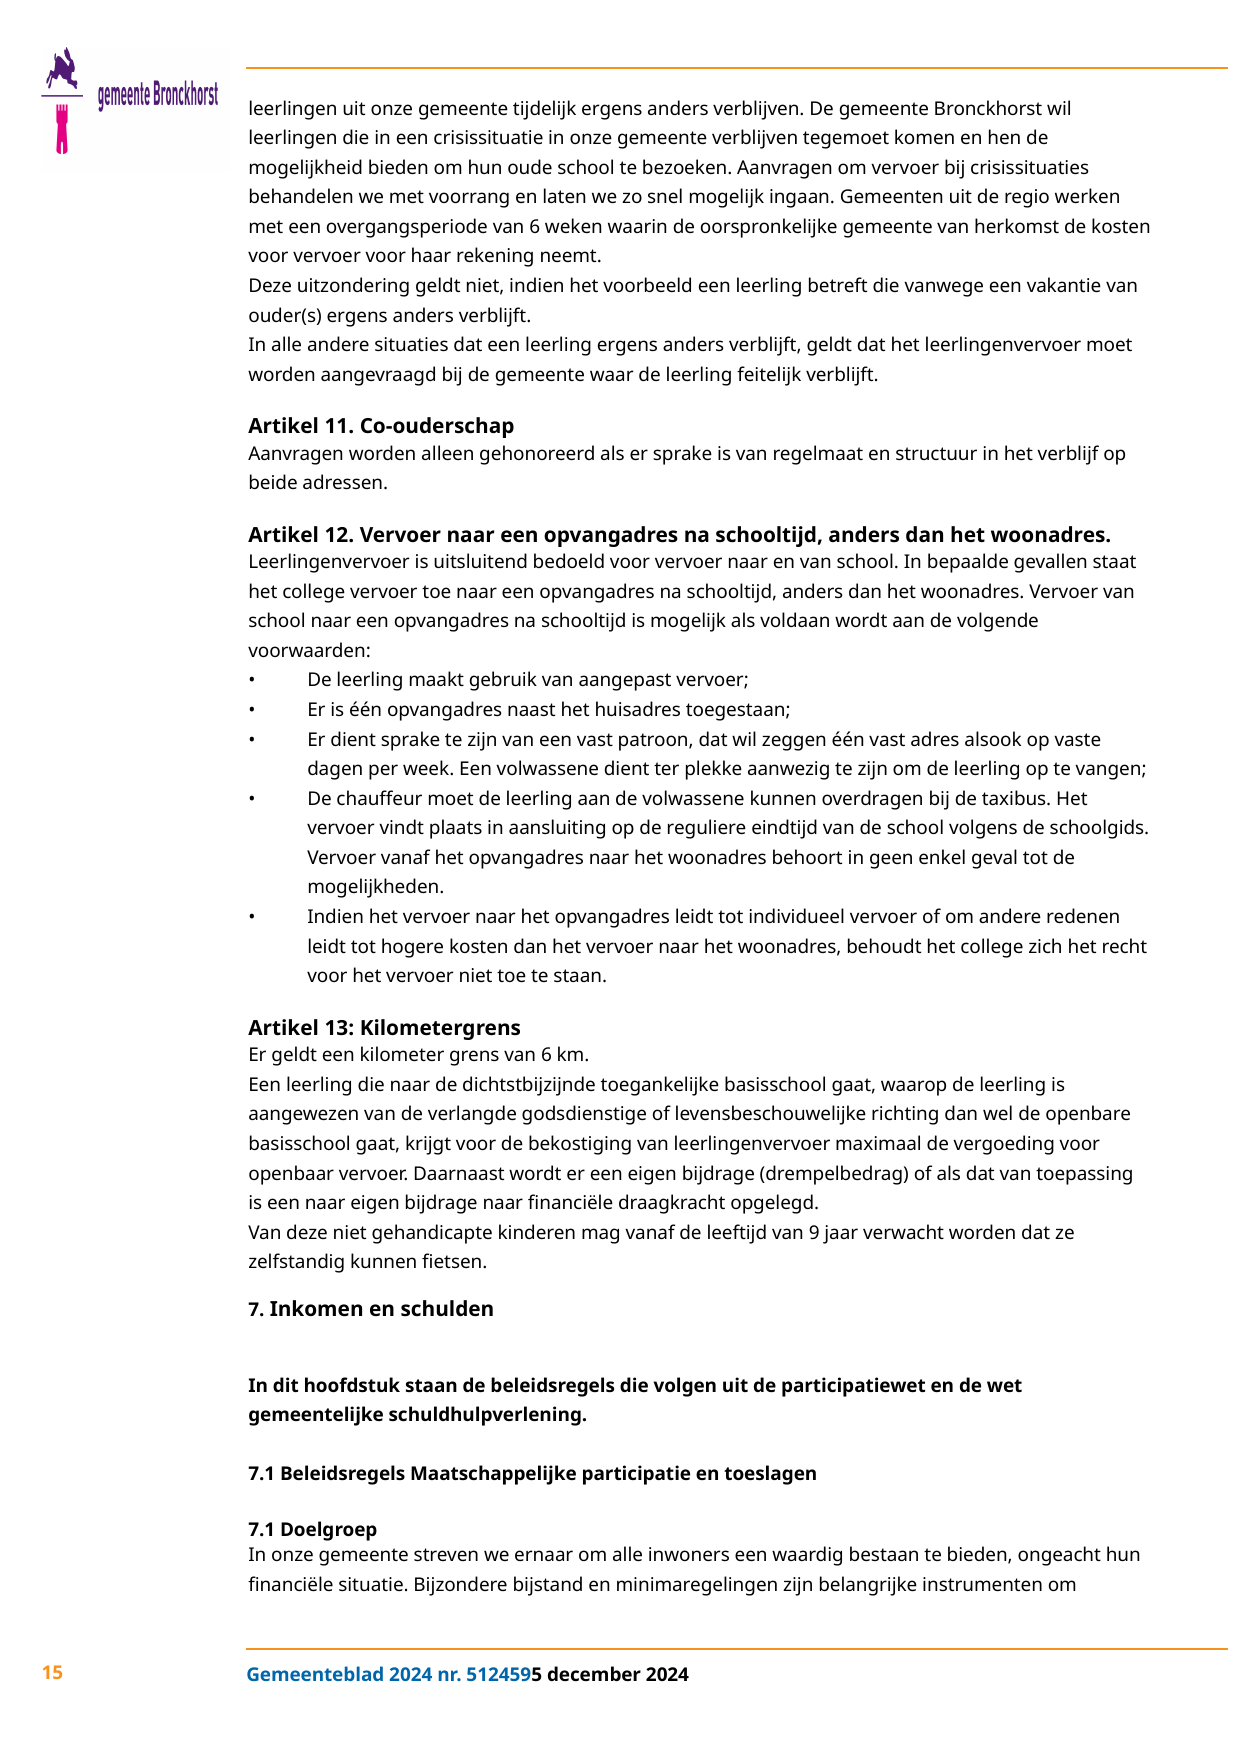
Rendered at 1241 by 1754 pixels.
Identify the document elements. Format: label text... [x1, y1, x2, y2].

text In dit hoofdstuk staan de beleidsregels die volgen uit de participatiewet en de wet gemeentelijke schuldhulpverlening. [248, 1372, 1152, 1427]
list De leerling maakt gebruik van aangepast vervoer; [248, 667, 1152, 692]
text Artikel 12. Vervoer naar een opvangadres na schooltijd, anders dan het woonadres. [248, 520, 1152, 548]
list Er is één opvangadres naast het huisadres toegestaan; [248, 696, 1152, 722]
list De chauffeur moet de leerling aan de volwassene kunnen overdragen bij de taxibus. Het vervoer vindt plaats in aansluiting op de reguliere eindtijd van de school volgens de schoolgids. Vervoer vanaf het opvangadres naar het woonadres behoort in geen enkel geval tot de mogelijkheden. [248, 785, 1152, 899]
text Artikel 13: Kilometergrens [248, 1013, 1152, 1041]
list Er dient sprake te zijn van een vast patroon, dat wil zeggen één vast adres alsook op vaste dagen per week. Een volwassene dient ter plekke aanwezig te zijn om de leerling op te vangen; [248, 726, 1152, 781]
text Deze uitzondering geldt niet, indien het voorbeeld een leerling betreft die vanwege een vakantie van ouder(s) ergens anders verblijft. [248, 272, 1152, 328]
picture [41, 47, 231, 172]
text Leerlingenvervoer is uitsluitend bedoeld voor vervoer naar en van school. In bepaalde gevallen staat het college vervoer toe naar een opvangadres na schooltijd, anders dan het woonadres. Vervoer van school naar een opvangadres na schooltijd is mogelijk als voldaan wordt aan de volgende voorwaarden: [248, 548, 1152, 663]
list Indien het vervoer naar het opvangadres leidt tot individueel vervoer of om andere redenen leidt tot hogere kosten dan het vervoer naar het woonadres, behoudt het college zich het recht voor het vervoer niet toe te staan. [248, 903, 1152, 988]
text 7. Inkomen en schulden [248, 1294, 1152, 1322]
text 7.1 Doelgroep [248, 1516, 1152, 1542]
text In onze gemeente streven we ernaar om alle inwoners een waardig bestaan te bieden, ongeacht hun financiële situatie. Bijzondere bijstand en minimaregelingen zijn belangrijke instrumenten om [248, 1542, 1152, 1597]
text 7.1 Beleidsregels Maatschappelijke participatie en toeslagen [248, 1461, 1152, 1486]
text In alle andere situaties dat een leerling ergens anders verblijft, geldt dat het leerlingenvervoer moet worden aangevraagd bij de gemeente waar de leerling feitelijk verblijft. [248, 331, 1152, 387]
text Artikel 11. Co-ouderschap [248, 411, 1152, 440]
text Aanvragen worden alleen gehonoreerd als er sprake is van regelmaat en structuur in het verblijf op beide adressen. [248, 440, 1152, 495]
text Een leerling die naar de dichtstbijzijnde toegankelijke basisschool gaat, waarop de leerling is aangewezen van de verlangde godsdienstige of levensbeschouwelijke richting dan wel de openbare basisschool gaat, krijgt voor de bekostiging van leerlingenvervoer maximaal de vergoeding voor openbaar vervoer. Daarnaast wordt er een eigen bijdrage (drempelbedrag) of als dat van toepassing is een naar eigen bijdrage naar financiële draagkracht opgelegd. [248, 1071, 1152, 1215]
text leerlingen uit onze gemeente tijdelijk ergens anders verblijven. De gemeente Bronckhorst wil leerlingen die in een crisissituatie in onze gemeente verblijven tegemoet komen en hen de mogelijkheid bieden om hun oude school te bezoeken. Aanvragen om vervoer bij crisissituaties behandelen we met voorrang en laten we zo snel mogelijk ingaan. Gemeenten uit de regio werken met een overgangsperiode van 6 weken waarin de oorspronkelijke gemeente van herkomst de kosten voor vervoer voor haar rekening neemt. [248, 95, 1152, 268]
text Van deze niet gehandicapte kinderen mag vanaf de leeftijd van 9 jaar verwacht worden dat ze zelfstandig kunnen fietsen. [248, 1219, 1152, 1274]
text Er geldt een kilometer grens van 6 km. [248, 1041, 1152, 1067]
